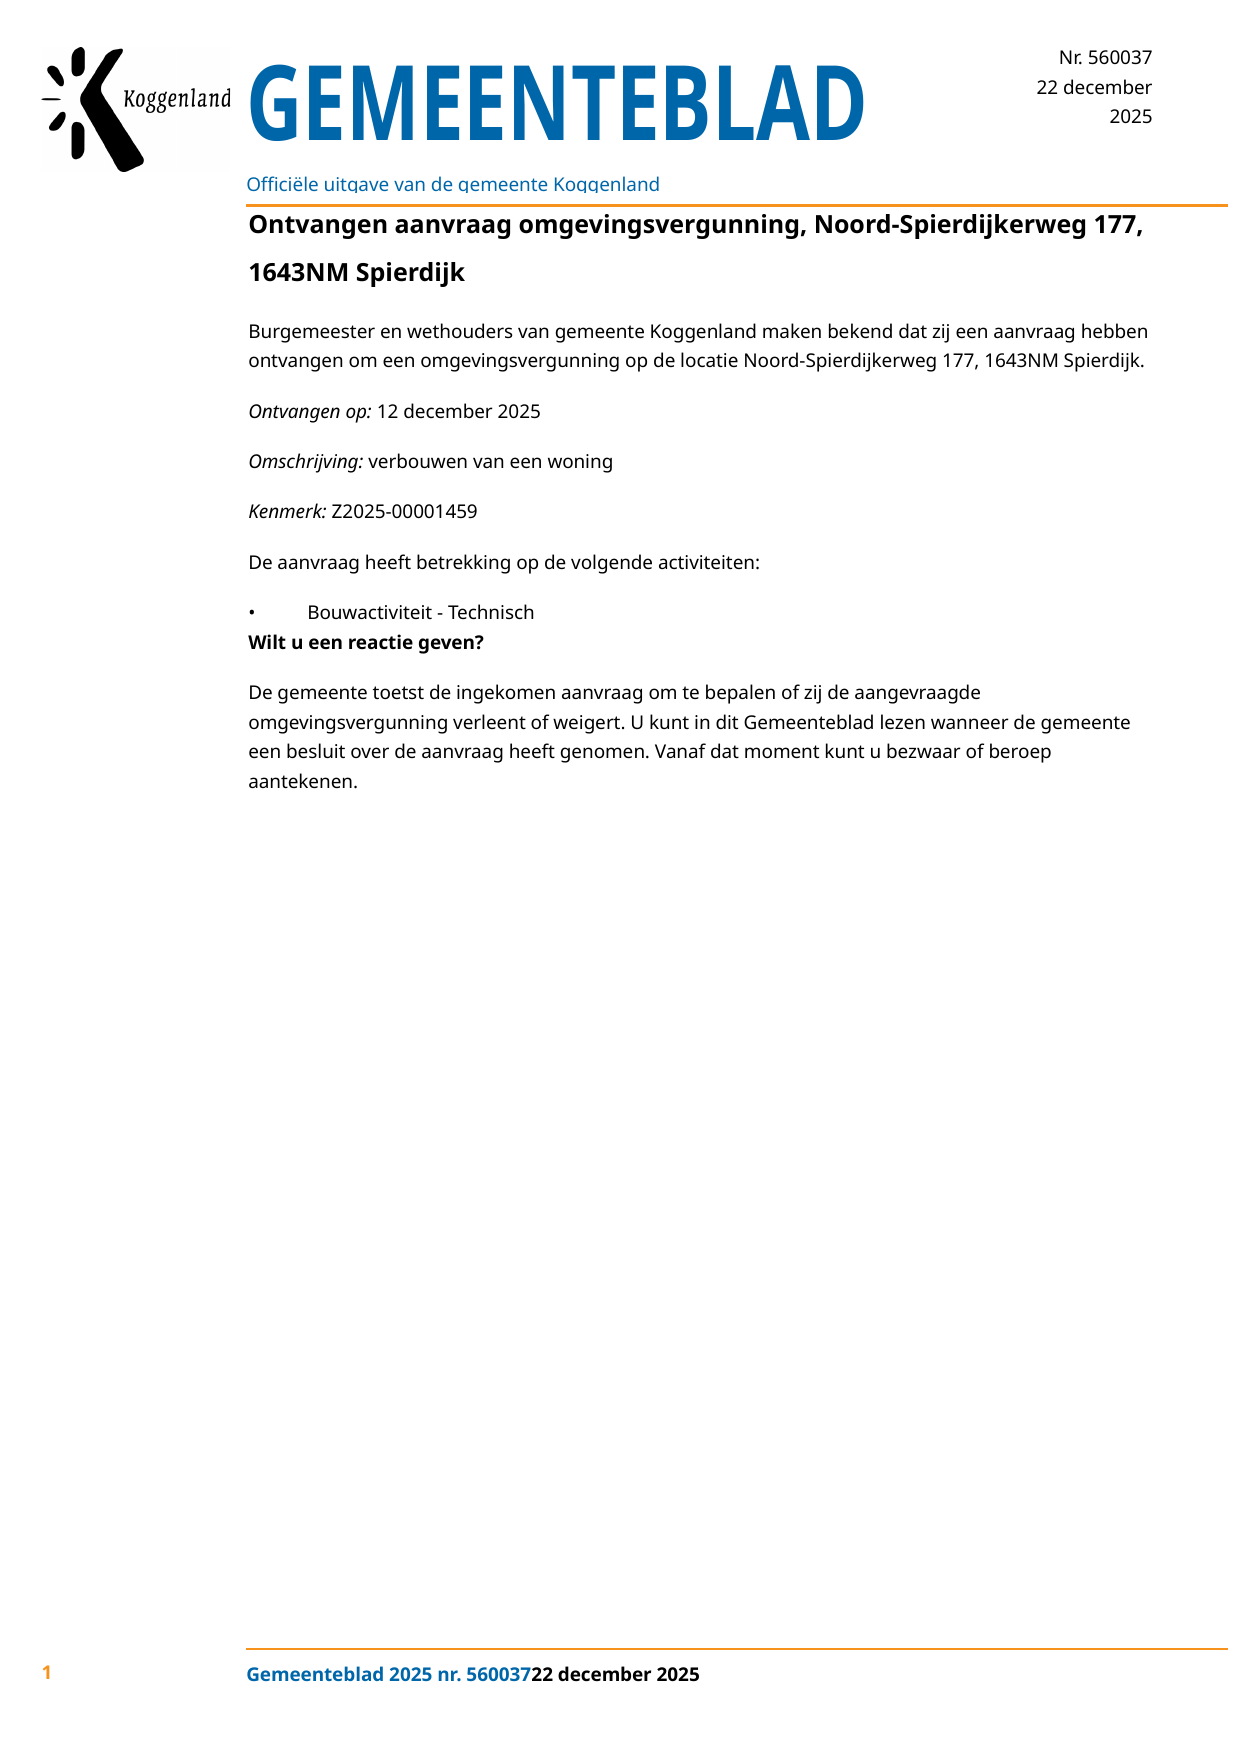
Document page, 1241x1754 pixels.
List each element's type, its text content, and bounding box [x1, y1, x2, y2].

text Kenmerk: Z2025-00001459 [248, 499, 1152, 524]
text Omschrijving: verbouwen van een woning [248, 448, 1152, 474]
text De gemeente toetst de ingekomen aanvraag om te bepalen of zij de aangevraagde omgevingsvergunning verleent of weigert. U kunt in dit Gemeenteblad lezen wanneer de gemeente een besluit over de aanvraag heeft genomen. Vanaf dat moment kunt u bezwaar of beroep aantekenen. [248, 679, 1152, 794]
text Wilt u een reactie geven? [248, 629, 1152, 655]
list Bouwactiviteit - Technisch [248, 599, 1152, 625]
text Ontvangen op: 12 december 2025 [248, 398, 1152, 424]
text De aanvraag heeft betrekking op de volgende activiteiten: [248, 549, 1152, 575]
text Ontvangen aanvraag omgevingsvergunning, Noord-Spierdijkerweg 177, 1643NM Spierdijk [248, 207, 1152, 288]
text Burgemeester en wethouders van gemeente Koggenland maken bekend dat zij een aanvraag hebben ontvangen om een omgevingsvergunning op de locatie Noord-Spierdijkerweg 177, 1643NM Spierdijk. [248, 318, 1152, 373]
picture [41, 47, 231, 172]
